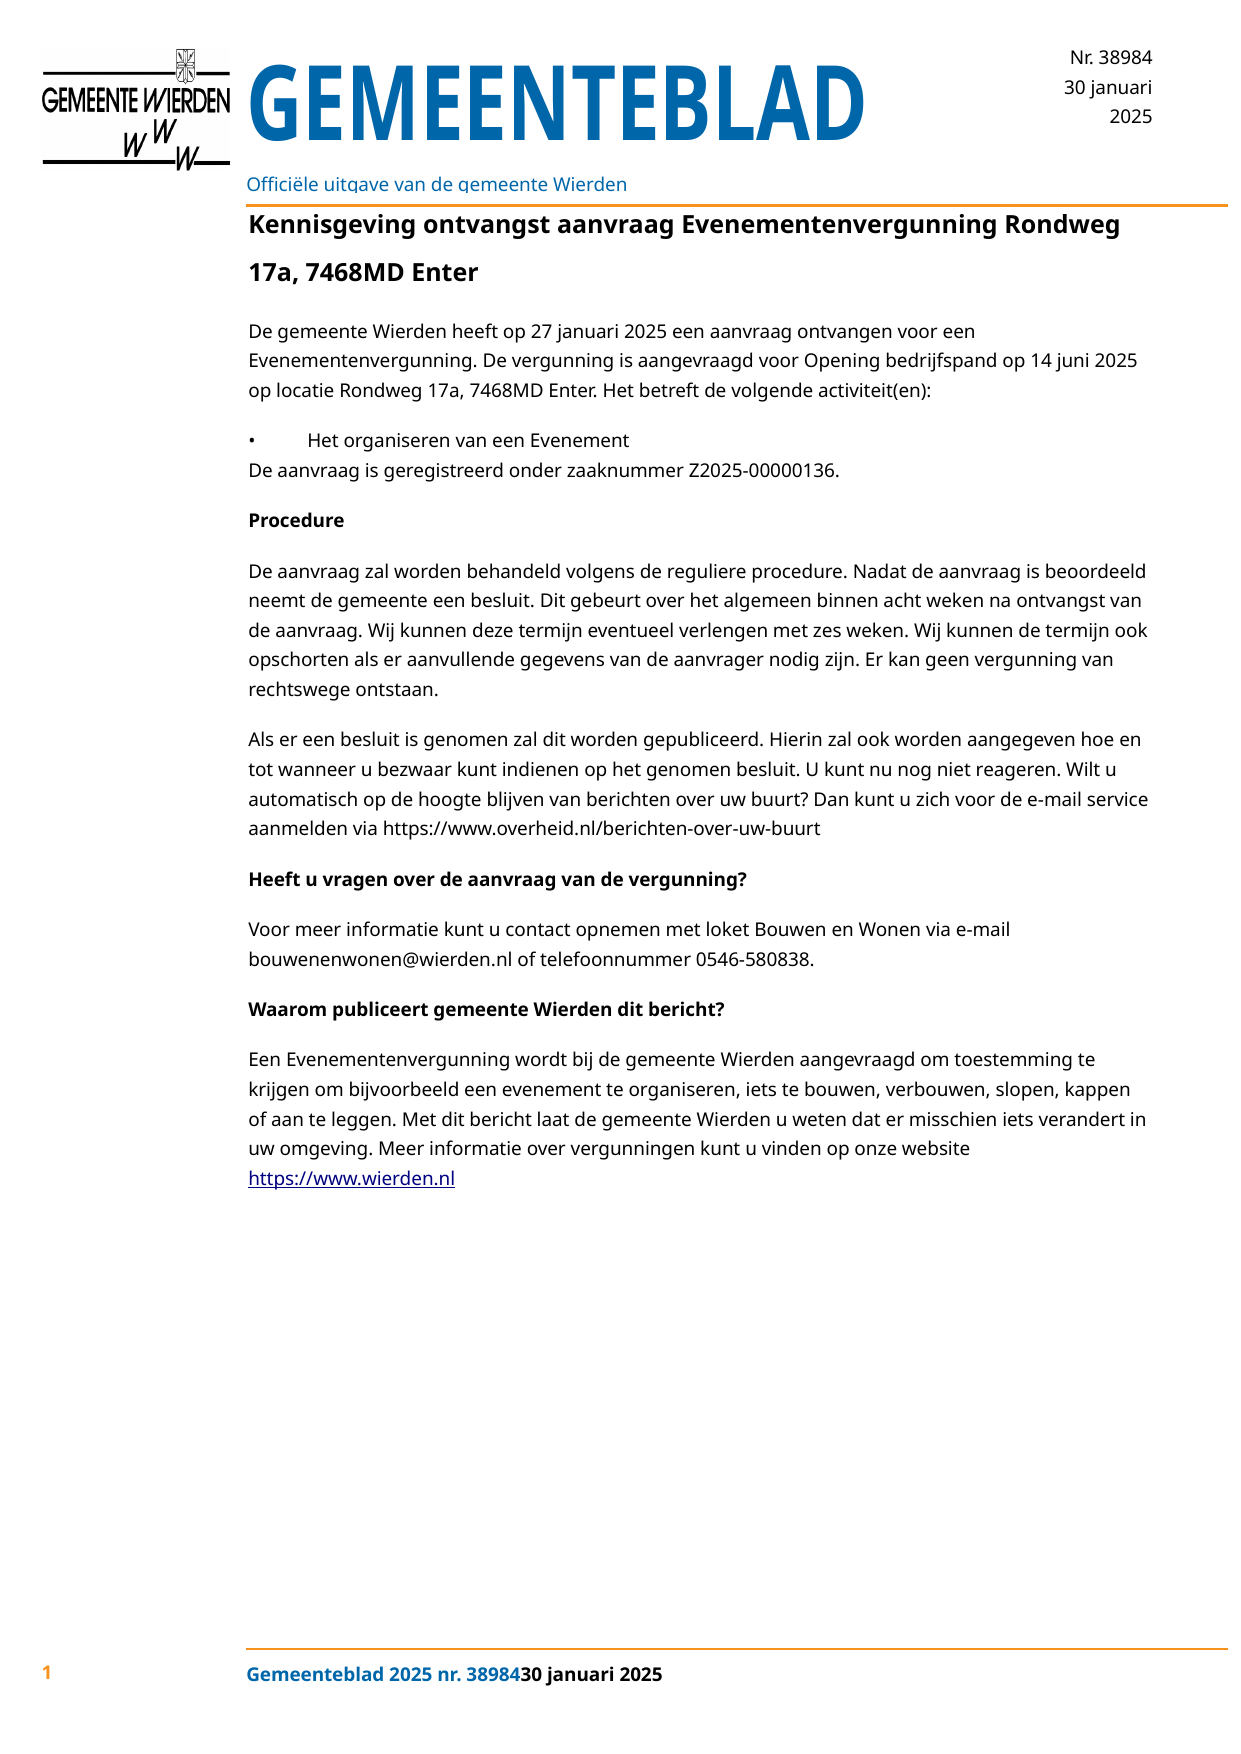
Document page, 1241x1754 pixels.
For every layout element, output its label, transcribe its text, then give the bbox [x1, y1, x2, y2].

text De aanvraag zal worden behandeld volgens de reguliere procedure. Nadat de aanvraag is beoordeeld neemt de gemeente een besluit. Dit gebeurt over het algemeen binnen acht weken na ontvangst van de aanvraag. Wij kunnen deze termijn eventueel verlengen met zes weken. Wij kunnen de termijn ook opschorten als er aanvullende gegevens van de aanvrager nodig zijn. Er kan geen vergunning van rechtswege ontstaan. [248, 558, 1152, 702]
text Voor meer informatie kunt u contact opnemen met loket Bouwen en Wonen via e-mail bouwenenwonen@wierden.nl of telefoonnummer 0546-580838. [248, 916, 1152, 972]
text Waarom publiceert gemeente Wierden dit bericht? [248, 996, 1152, 1022]
picture [41, 47, 231, 172]
list Het organiseren van een Evenement [248, 427, 1152, 453]
text Een Evenementenvergunning wordt bij de gemeente Wierden aangevraagd om toestemming te krijgen om bijvoorbeeld een evenement te organiseren, iets te bouwen, verbouwen, slopen, kappen of aan te leggen. Met dit bericht laat de gemeente Wierden u weten dat er misschien iets verandert in uw omgeving. Meer informatie over vergunningen kunt u vinden op onze website https://www.wierden.nl [248, 1047, 1152, 1191]
text Procedure [248, 507, 1152, 533]
text De gemeente Wierden heeft op 27 januari 2025 een aanvraag ontvangen voor een Evenementenvergunning. De vergunning is aangevraagd voor Opening bedrijfspand op 14 juni 2025 op locatie Rondweg 17a, 7468MD Enter. Het betreft de volgende activiteit(en): [248, 318, 1152, 403]
text De aanvraag is geregistreerd onder zaaknummer Z2025-00000136. [248, 457, 1152, 483]
text Als er een besluit is genomen zal dit worden gepubliceerd. Hierin zal ook worden aangegeven hoe en tot wanneer u bezwaar kunt indienen op het genomen besluit. U kunt nu nog niet reageren. Wilt u automatisch op de hoogte blijven van berichten over uw buurt? Dan kunt u zich voor de e-mail service aanmelden via https://www.overheid.nl/berichten-over-uw-buurt [248, 727, 1152, 841]
text Heeft u vragen over de aanvraag van de vergunning? [248, 866, 1152, 892]
text Kennisgeving ontvangst aanvraag Evenementenvergunning Rondweg 17a, 7468MD Enter [248, 207, 1152, 288]
